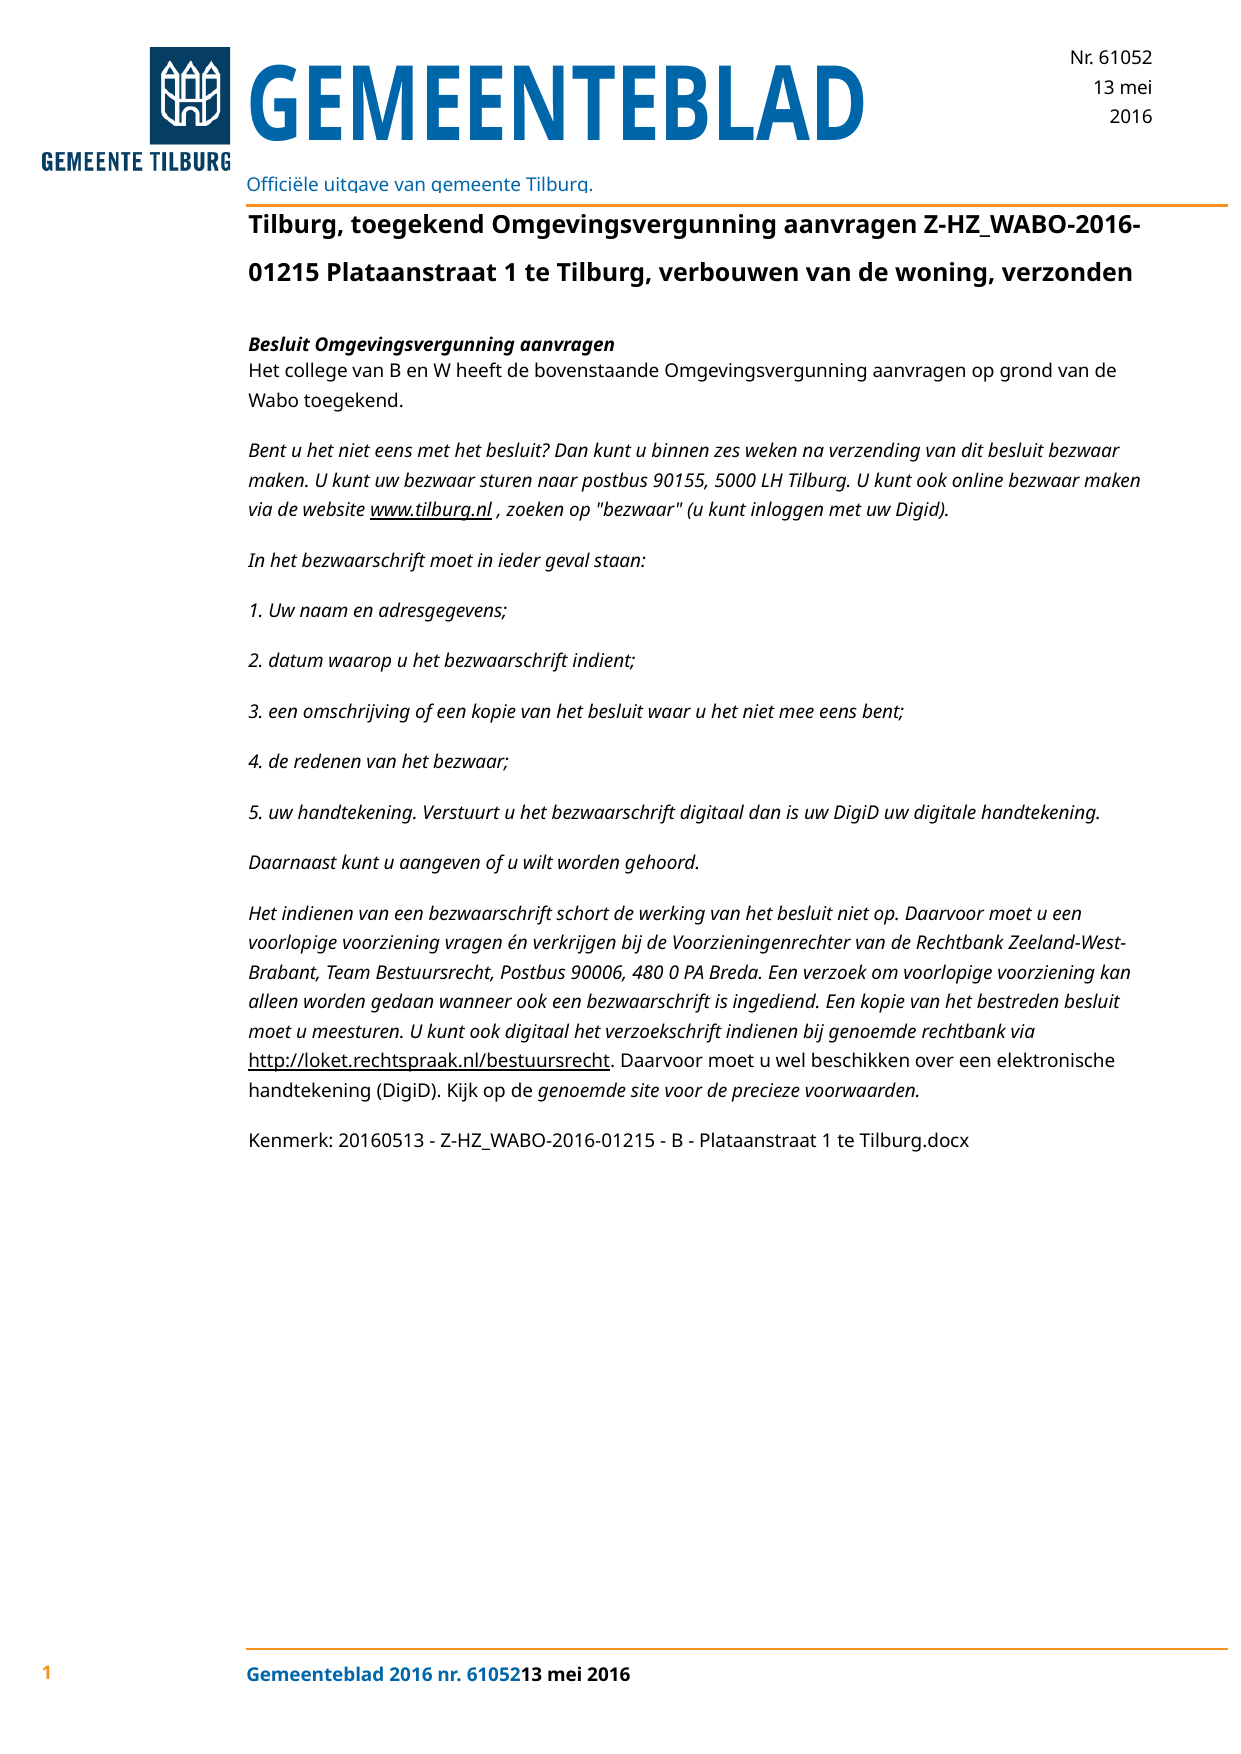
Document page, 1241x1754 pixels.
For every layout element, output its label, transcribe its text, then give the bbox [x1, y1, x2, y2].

text Daarnaast kunt u aangeven of u wilt worden gehoord. [248, 849, 1152, 875]
text Het college van B en W heeft de bovenstaande Omgevingsvergunning aanvragen op grond van de Wabo toegekend. [248, 357, 1152, 412]
text 4. de redenen van het bezwaar; [248, 748, 1152, 774]
picture [41, 47, 231, 172]
text Kenmerk: 20160513 - Z-HZ_WABO-2016-01215 - B - Plataanstraat 1 te Tilburg.docx [248, 1128, 1152, 1153]
text 5. uw handtekening. Verstuurt u het bezwaarschrift digitaal dan is uw DigiD uw digitale handtekening. [248, 799, 1152, 824]
text Besluit Omgevingsvergunning aanvragen [248, 331, 1152, 357]
text Bent u het niet eens met het besluit? Dan kunt u binnen zes weken na verzending van dit besluit bezwaar maken. U kunt uw bezwaar sturen naar postbus 90155, 5000 LH Tilburg. U kunt ook online bezwaar maken via de website www.tilburg.nl , zoeken op "bezwaar" (u kunt inloggen met uw Digid). [248, 437, 1152, 522]
text Het indienen van een bezwaarschrift schort de werking van het besluit niet op. Daarvoor moet u een voorlopige voorziening vragen én verkrijgen bij de Voorzieningenrechter van de Rechtbank Zeeland-West-Brabant, Team Bestuursrecht, Postbus 90006, 480 0 PA Breda. Een verzoek om voorlopige voorziening kan alleen worden gedaan wanneer ook een bezwaarschrift is ingediend. Een kopie van het bestreden besluit moet u meesturen. U kunt ook digitaal het verzoekschrift indienen bij genoemde rechtbank via http://loket.rechtspraak.nl/bestuursrecht. Daarvoor moet u wel beschikken over een elektronische handtekening (DigiD). Kijk op de genoemde site voor de precieze voorwaarden. [248, 900, 1152, 1103]
text Tilburg, toegekend Omgevingsvergunning aanvragen Z-HZ_WABO-2016-01215 Plataanstraat 1 te Tilburg, verbouwen van de woning, verzonden [248, 207, 1152, 288]
text 2. datum waarop u het bezwaarschrift indient; [248, 648, 1152, 673]
text 3. een omschrijving of een kopie van het besluit waar u het niet mee eens bent; [248, 698, 1152, 724]
text In het bezwaarschrift moet in ieder geval staan: [248, 547, 1152, 572]
text 1. Uw naam en adresgegevens; [248, 597, 1152, 623]
